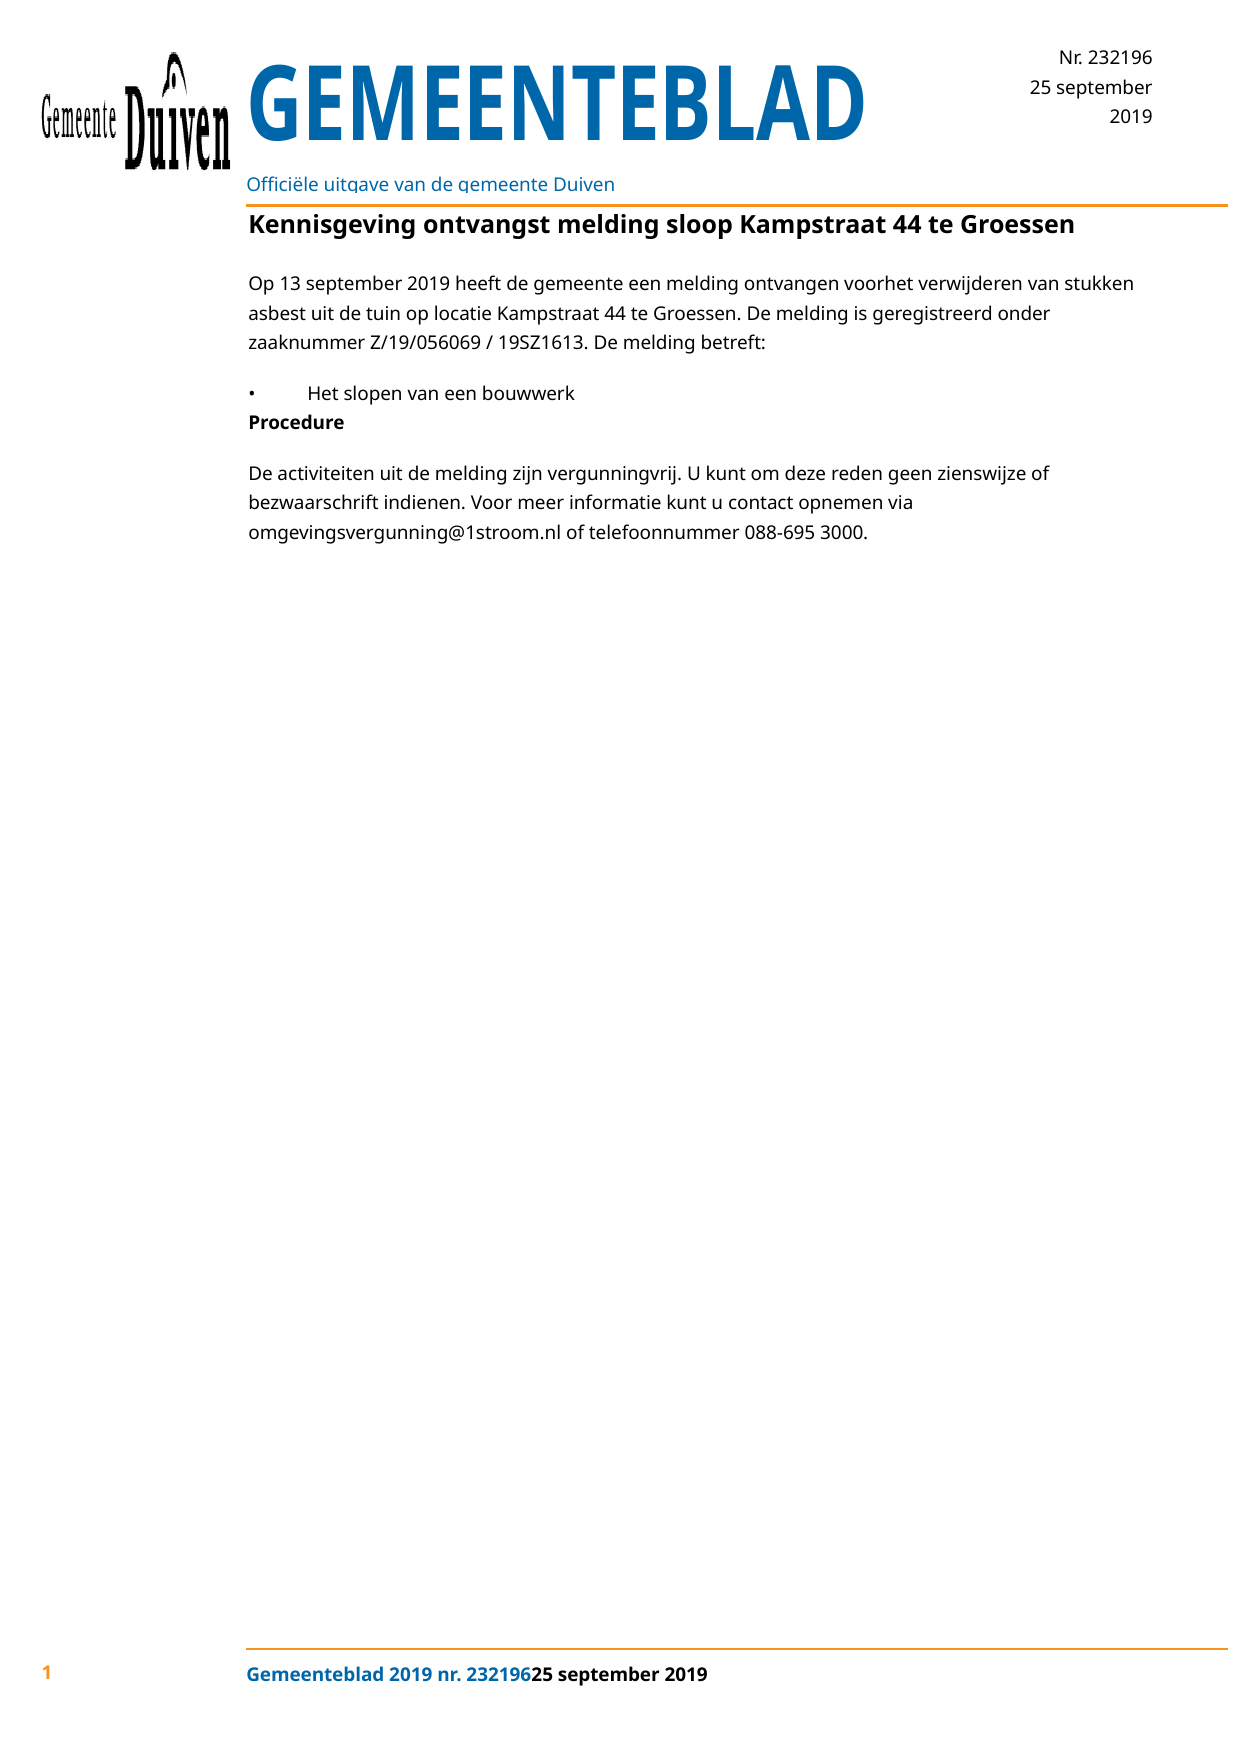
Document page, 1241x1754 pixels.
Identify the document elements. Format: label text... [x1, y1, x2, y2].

picture [41, 47, 231, 172]
text Op 13 september 2019 heeft de gemeente een melding ontvangen voorhet verwijderen van stukken asbest uit de tuin op locatie Kampstraat 44 te Groessen. De melding is geregistreerd onder zaaknummer Z/19/056069 / 19SZ1613. De melding betreft: [248, 270, 1152, 355]
text Kennisgeving ontvangst melding sloop Kampstraat 44 te Groessen [248, 207, 1152, 241]
text Procedure [248, 409, 1152, 435]
list Het slopen van een bouwwerk [248, 380, 1152, 406]
text De activiteiten uit de melding zijn vergunningvrij. U kunt om deze reden geen zienswijze of bezwaarschrift indienen. Voor meer informatie kunt u contact opnemen via omgevingsvergunning@1stroom.nl of telefoonnummer 088-695 3000. [248, 460, 1152, 545]
